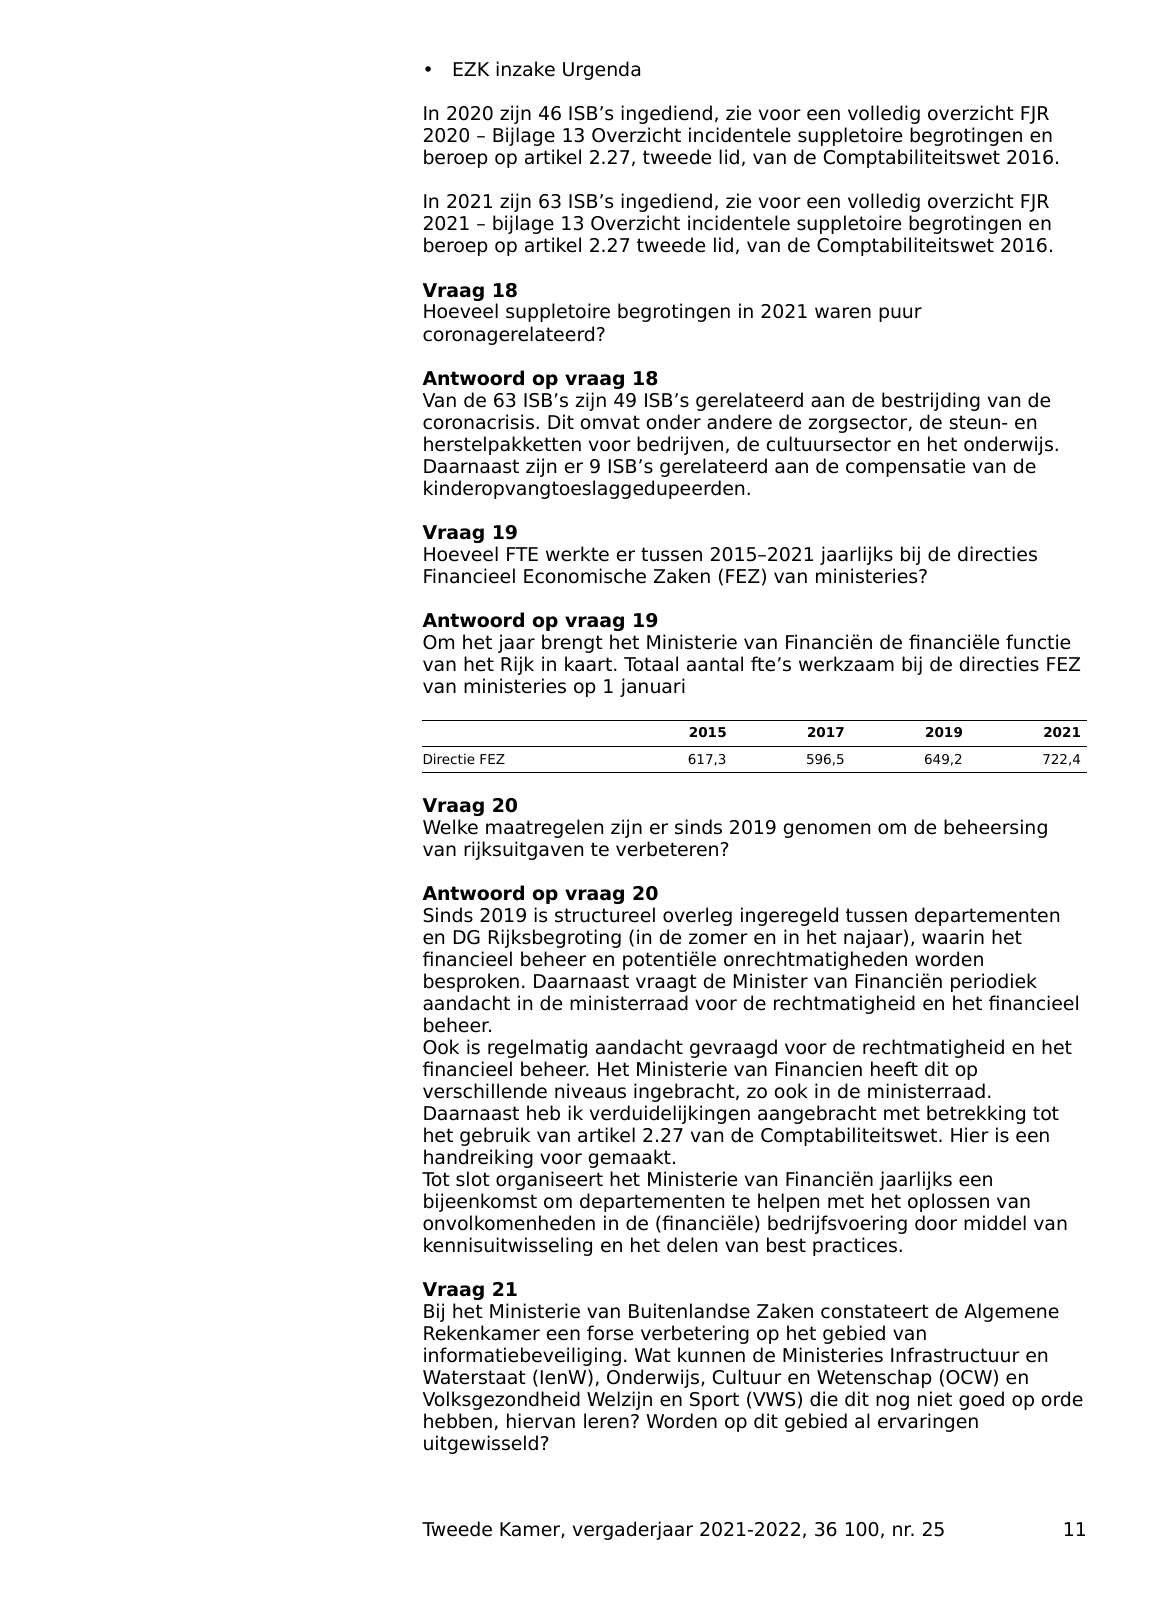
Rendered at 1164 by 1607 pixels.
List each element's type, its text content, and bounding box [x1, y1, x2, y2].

text Vraag 20 [422, 795, 1087, 817]
table_header 2015 [614, 721, 732, 746]
text Hoeveel suppletoire begrotingen in 2021 waren puur coronagerelateerd? [422, 301, 1087, 345]
text Bij het Ministerie van Buitenlandse Zaken constateert de Algemene Rekenkamer een forse verbetering op het gebied van informatiebeveiliging. Wat kunnen de Ministeries Infrastructuur en Waterstaat (IenW), Onderwijs, Cultuur en Wetenschap (OCW) en Volksgezondheid Welzijn en Sport (VWS) die dit nog niet goed op orde hebben, hiervan leren? Worden op dit gebied al ervaringen uitgewisseld? [422, 1301, 1087, 1455]
text Om het jaar brengt het Ministerie van Financiën de financiële functie van het Rijk in kaart. Totaal aantal fte’s werkzaam bij de directies FEZ van ministeries op 1 januari [422, 632, 1087, 698]
text Ook is regelmatig aandacht gevraagd voor de rechtmatigheid en het financieel beheer. Het Ministerie van Financien heeft dit op verschillende niveaus ingebracht, zo ook in de ministerraad. [422, 1037, 1087, 1103]
table_cell 722,4 [969, 747, 1087, 772]
text In 2020 zijn 46 ISB’s ingediend, zie voor een volledig overzicht FJR 2020 – Bijlage 13 Overzicht incidentele suppletoire begrotingen en beroep op artikel 2.27, tweede lid, van de Comptabiliteitswet 2016. [422, 103, 1087, 169]
text • EZK inzake Urgenda [422, 59, 1087, 81]
table_header 2017 [732, 721, 850, 746]
text Welke maatregelen zijn er sinds 2019 genomen om de beheersing van rijksuitgaven te verbeteren? [422, 817, 1087, 861]
table_header [422, 721, 614, 746]
table_cell Directie FEZ [422, 747, 614, 772]
text Daarnaast heb ik verduidelijkingen aangebracht met betrekking tot het gebruik van artikel 2.27 van de Comptabiliteitswet. Hier is een handreiking voor gemaakt. [422, 1103, 1087, 1169]
text Antwoord op vraag 19 [422, 610, 1087, 632]
text Antwoord op vraag 18 [422, 368, 1087, 389]
text Tot slot organiseert het Ministerie van Financiën jaarlijks een bijeenkomst om departementen te helpen met het oplossen van onvolkomenheden in de (financiële) bedrijfsvoering door middel van kennisuitwisseling en het delen van best practices. [422, 1169, 1087, 1257]
table_cell 596,5 [732, 747, 850, 772]
text Vraag 18 [422, 279, 1087, 301]
text Antwoord op vraag 20 [422, 883, 1087, 905]
table_header 2021 [969, 721, 1087, 746]
text In 2021 zijn 63 ISB’s ingediend, zie voor een volledig overzicht FJR 2021 – bijlage 13 Overzicht incidentele suppletoire begrotingen en beroep op artikel 2.27 tweede lid, van de Comptabiliteitswet 2016. [422, 191, 1087, 257]
text Van de 63 ISB’s zijn 49 ISB’s gerelateerd aan de bestrijding van de coronacrisis. Dit omvat onder andere de zorgsector, de steun- en herstelpakketten voor bedrijven, de cultuursector en het onderwijs. Daarnaast zijn er 9 ISB’s gerelateerd aan de compensatie van de kinderopvangtoeslaggedupeerden. [422, 389, 1087, 499]
table_cell 617,3 [614, 747, 732, 772]
text Sinds 2019 is structureel overleg ingeregeld tussen departementen en DG Rijksbegroting (in de zomer en in het najaar), waarin het financieel beheer en potentiële onrechtmatigheden worden besproken. Daarnaast vraagt de Minister van Financiën periodiek aandacht in de ministerraad voor de rechtmatigheid en het financieel beheer. [422, 905, 1087, 1037]
table_header 2019 [850, 721, 968, 746]
table_cell 649,2 [850, 747, 968, 772]
text Vraag 19 [422, 522, 1087, 544]
text Vraag 21 [422, 1279, 1087, 1301]
text Hoeveel FTE werkte er tussen 2015–2021 jaarlijks bij de directies Financieel Economische Zaken (FEZ) van ministeries? [422, 544, 1087, 588]
